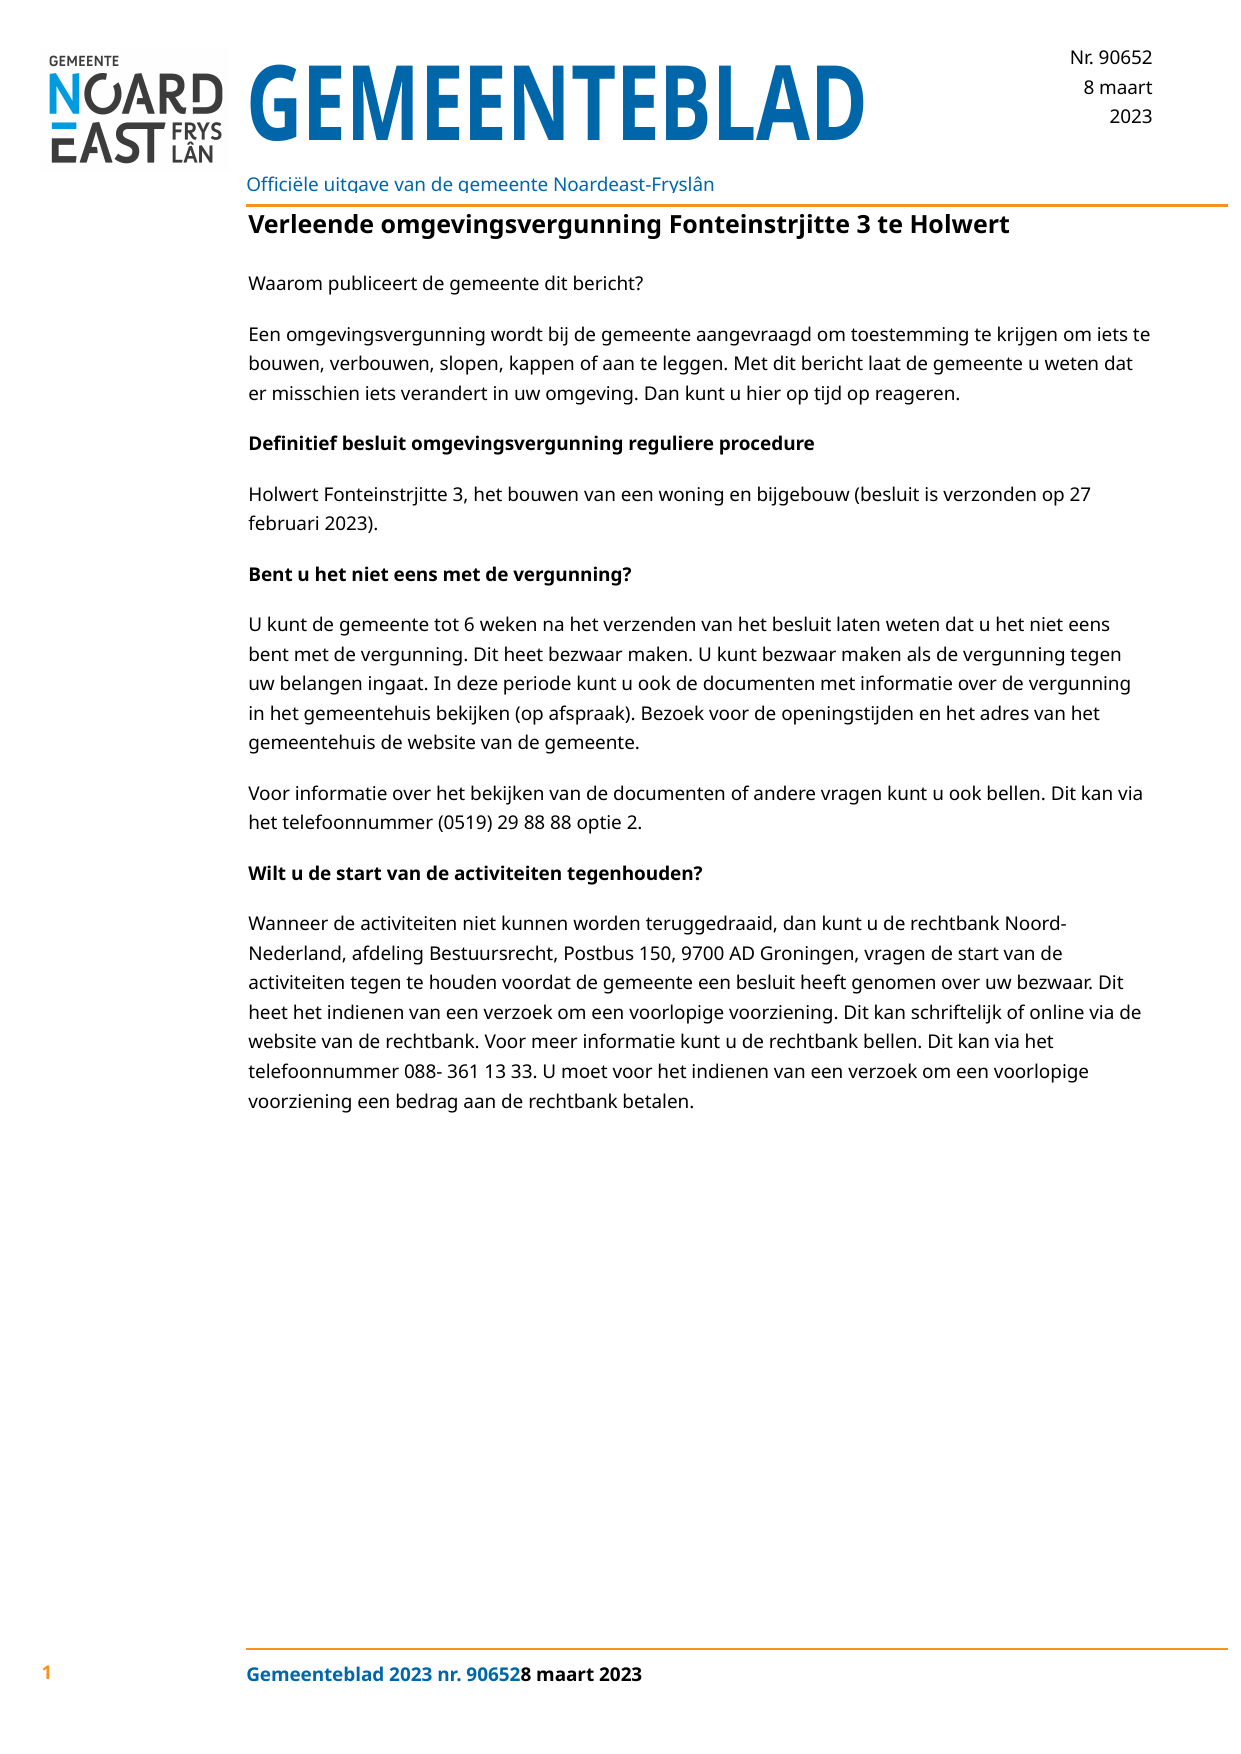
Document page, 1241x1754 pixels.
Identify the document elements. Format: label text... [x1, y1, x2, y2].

text Wilt u de start van de activiteiten tegenhouden? [248, 860, 1152, 886]
text Bent u het niet eens met de vergunning? [248, 561, 1152, 586]
text Waarom publiceert de gemeente dit bericht? [248, 270, 1152, 296]
text Voor informatie over het bekijken van de documenten of andere vragen kunt u ook bellen. Dit kan via het telefoonnummer (0519) 29 88 88 optie 2. [248, 780, 1152, 835]
text Holwert Fonteinstrjitte 3, het bouwen van een woning en bijgebouw (besluit is verzonden op 27 februari 2023). [248, 481, 1152, 536]
picture [41, 47, 231, 172]
text Verleende omgevingsvergunning Fonteinstrjitte 3 te Holwert [248, 207, 1152, 241]
text Een omgevingsvergunning wordt bij de gemeente aangevraagd om toestemming te krijgen om iets te bouwen, verbouwen, slopen, kappen of aan te leggen. Met dit bericht laat de gemeente u weten dat er misschien iets verandert in uw omgeving. Dan kunt u hier op tijd op reageren. [248, 321, 1152, 406]
text Wanneer de activiteiten niet kunnen worden teruggedraaid, dan kunt u de rechtbank Noord-Nederland, afdeling Bestuursrecht, Postbus 150, 9700 AD Groningen, vragen de start van de activiteiten tegen te houden voordat de gemeente een besluit heeft genomen over uw bezwaar. Dit heet het indienen van een verzoek om een voorlopige voorziening. Dit kan schriftelijk of online via de website van de rechtbank. Voor meer informatie kunt u de rechtbank bellen. Dit kan via het telefoonnummer 088- 361 13 33. U moet voor het indienen van een verzoek om een voorlopige voorziening een bedrag aan de rechtbank betalen. [248, 910, 1152, 1113]
text U kunt de gemeente tot 6 weken na het verzenden van het besluit laten weten dat u het niet eens bent met de vergunning. Dit heet bezwaar maken. U kunt bezwaar maken als de vergunning tegen uw belangen ingaat. In deze periode kunt u ook de documenten met informatie over de vergunning in het gemeentehuis bekijken (op afspraak). Bezoek voor de openingstijden en het adres van het gemeentehuis de website van de gemeente. [248, 611, 1152, 755]
text Definitief besluit omgevingsvergunning reguliere procedure [248, 430, 1152, 456]
